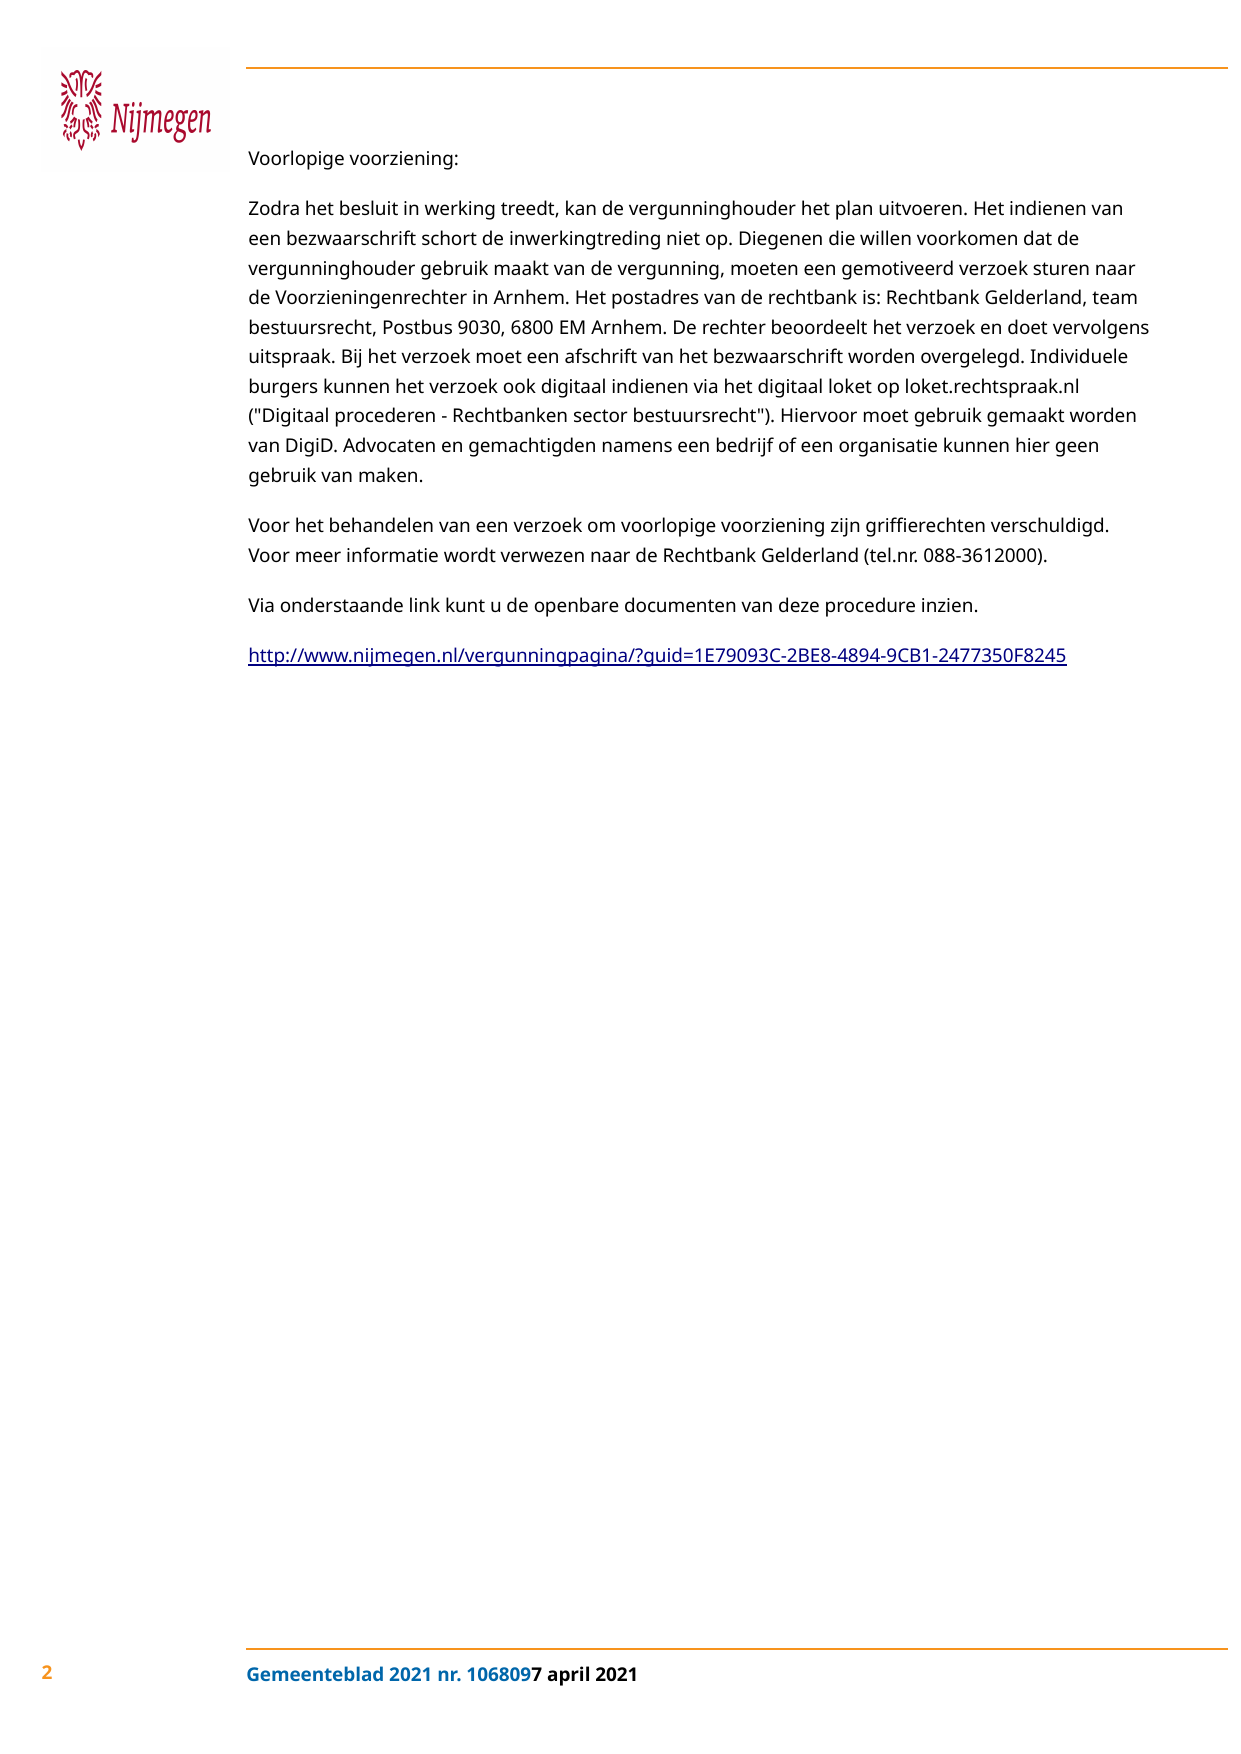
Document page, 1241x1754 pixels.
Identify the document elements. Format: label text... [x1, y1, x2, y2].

text http://www.nijmegen.nl/vergunningpagina/?guid=1E79093C-2BE8-4894-9CB1-2477350F8245 [248, 643, 1152, 668]
text Via onderstaande link kunt u de openbare documenten van deze procedure inzien. [248, 592, 1152, 618]
text Voor het behandelen van een verzoek om voorlopige voorziening zijn griffierechten verschuldigd. Voor meer informatie wordt verwezen naar de Rechtbank Gelderland (tel.nr. 088-3612000). [248, 512, 1152, 568]
text Zodra het besluit in werking treedt, kan de vergunninghouder het plan uitvoeren. Het indienen van een bezwaarschrift schort de inwerkingtreding niet op. Diegenen die willen voorkomen dat de vergunninghouder gebruik maakt van de vergunning, moeten een gemotiveerd verzoek sturen naar de Voorzieningenrechter in Arnhem. Het postadres van de rechtbank is: Rechtbank Gelderland, team bestuursrecht, Postbus 9030, 6800 EM Arnhem. De rechter beoordeelt het verzoek en doet vervolgens uitspraak. Bij het verzoek moet een afschrift van het bezwaarschrift worden overgelegd. Individuele burgers kunnen het verzoek ook digitaal indienen via het digitaal loket op loket.rechtspraak.nl ("Digitaal procederen - Rechtbanken sector bestuursrecht"). Hiervoor moet gebruik gemaakt worden van DigiD. Advocaten en gemachtigden namens een bedrijf of een organisatie kunnen hier geen gebruik van maken. [248, 196, 1152, 488]
picture [41, 47, 231, 172]
text Voorlopige voorziening: [248, 145, 1152, 171]
